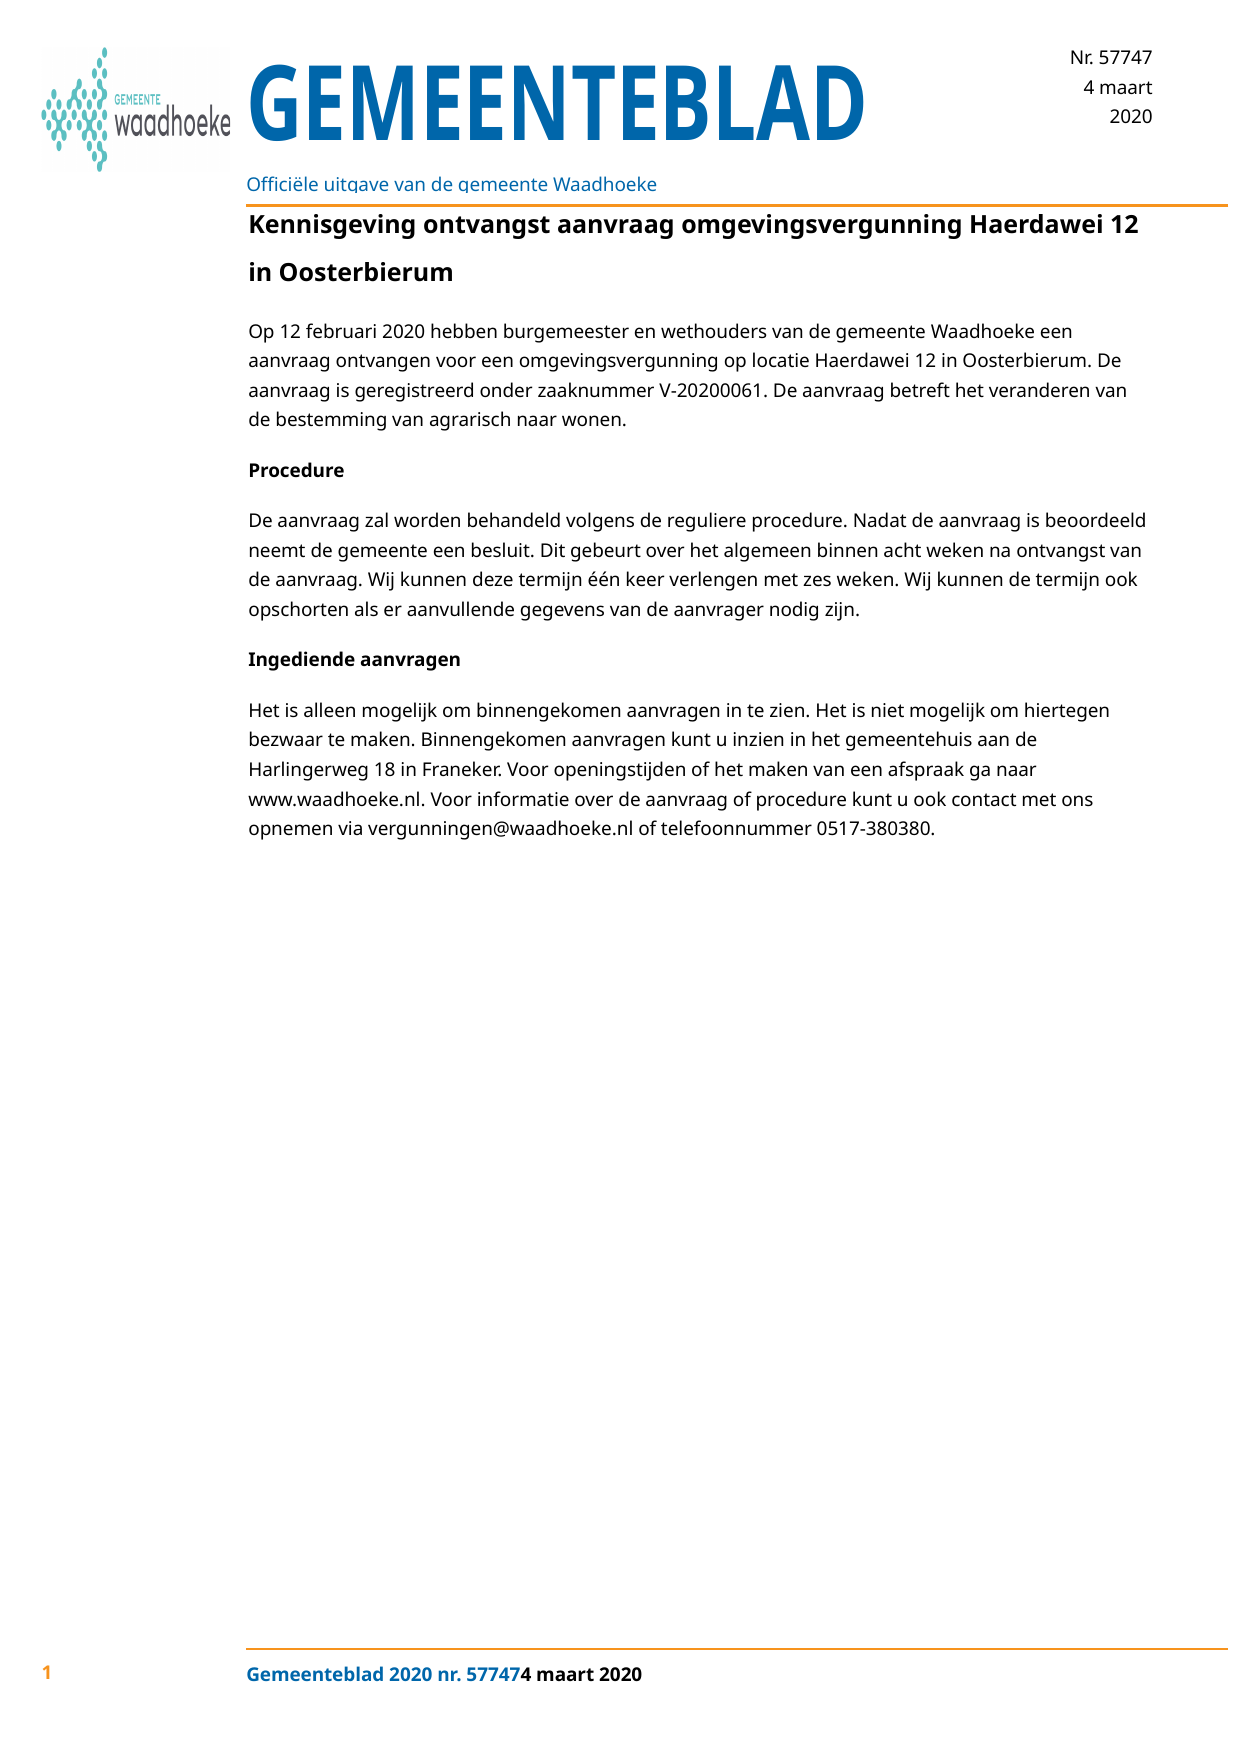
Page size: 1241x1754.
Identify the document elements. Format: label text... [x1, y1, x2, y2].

text Kennisgeving ontvangst aanvraag omgevingsvergunning Haerdawei 12 in Oosterbierum [248, 207, 1152, 288]
text Het is alleen mogelijk om binnengekomen aanvragen in te zien. Het is niet mogelijk om hiertegen bezwaar te maken. Binnengekomen aanvragen kunt u inzien in het gemeentehuis aan de Harlingerweg 18 in Franeker. Voor openingstijden of het maken van een afspraak ga naar www.waadhoeke.nl. Voor informatie over de aanvraag of procedure kunt u ook contact met ons opnemen via vergunningen@waadhoeke.nl of telefoonnummer 0517-380380. [248, 697, 1152, 841]
text Op 12 februari 2020 hebben burgemeester en wethouders van de gemeente Waadhoeke een aanvraag ontvangen voor een omgevingsvergunning op locatie Haerdawei 12 in Oosterbierum. De aanvraag is geregistreerd onder zaaknummer V-20200061. De aanvraag betreft het veranderen van de bestemming van agrarisch naar wonen. [248, 318, 1152, 432]
text De aanvraag zal worden behandeld volgens de reguliere procedure. Nadat de aanvraag is beoordeeld neemt de gemeente een besluit. Dit gebeurt over het algemeen binnen acht weken na ontvangst van de aanvraag. Wij kunnen deze termijn één keer verlengen met zes weken. Wij kunnen de termijn ook opschorten als er aanvullende gegevens van de aanvrager nodig zijn. [248, 507, 1152, 622]
text Procedure [248, 457, 1152, 483]
picture [41, 47, 231, 172]
text Ingediende aanvragen [248, 647, 1152, 672]
